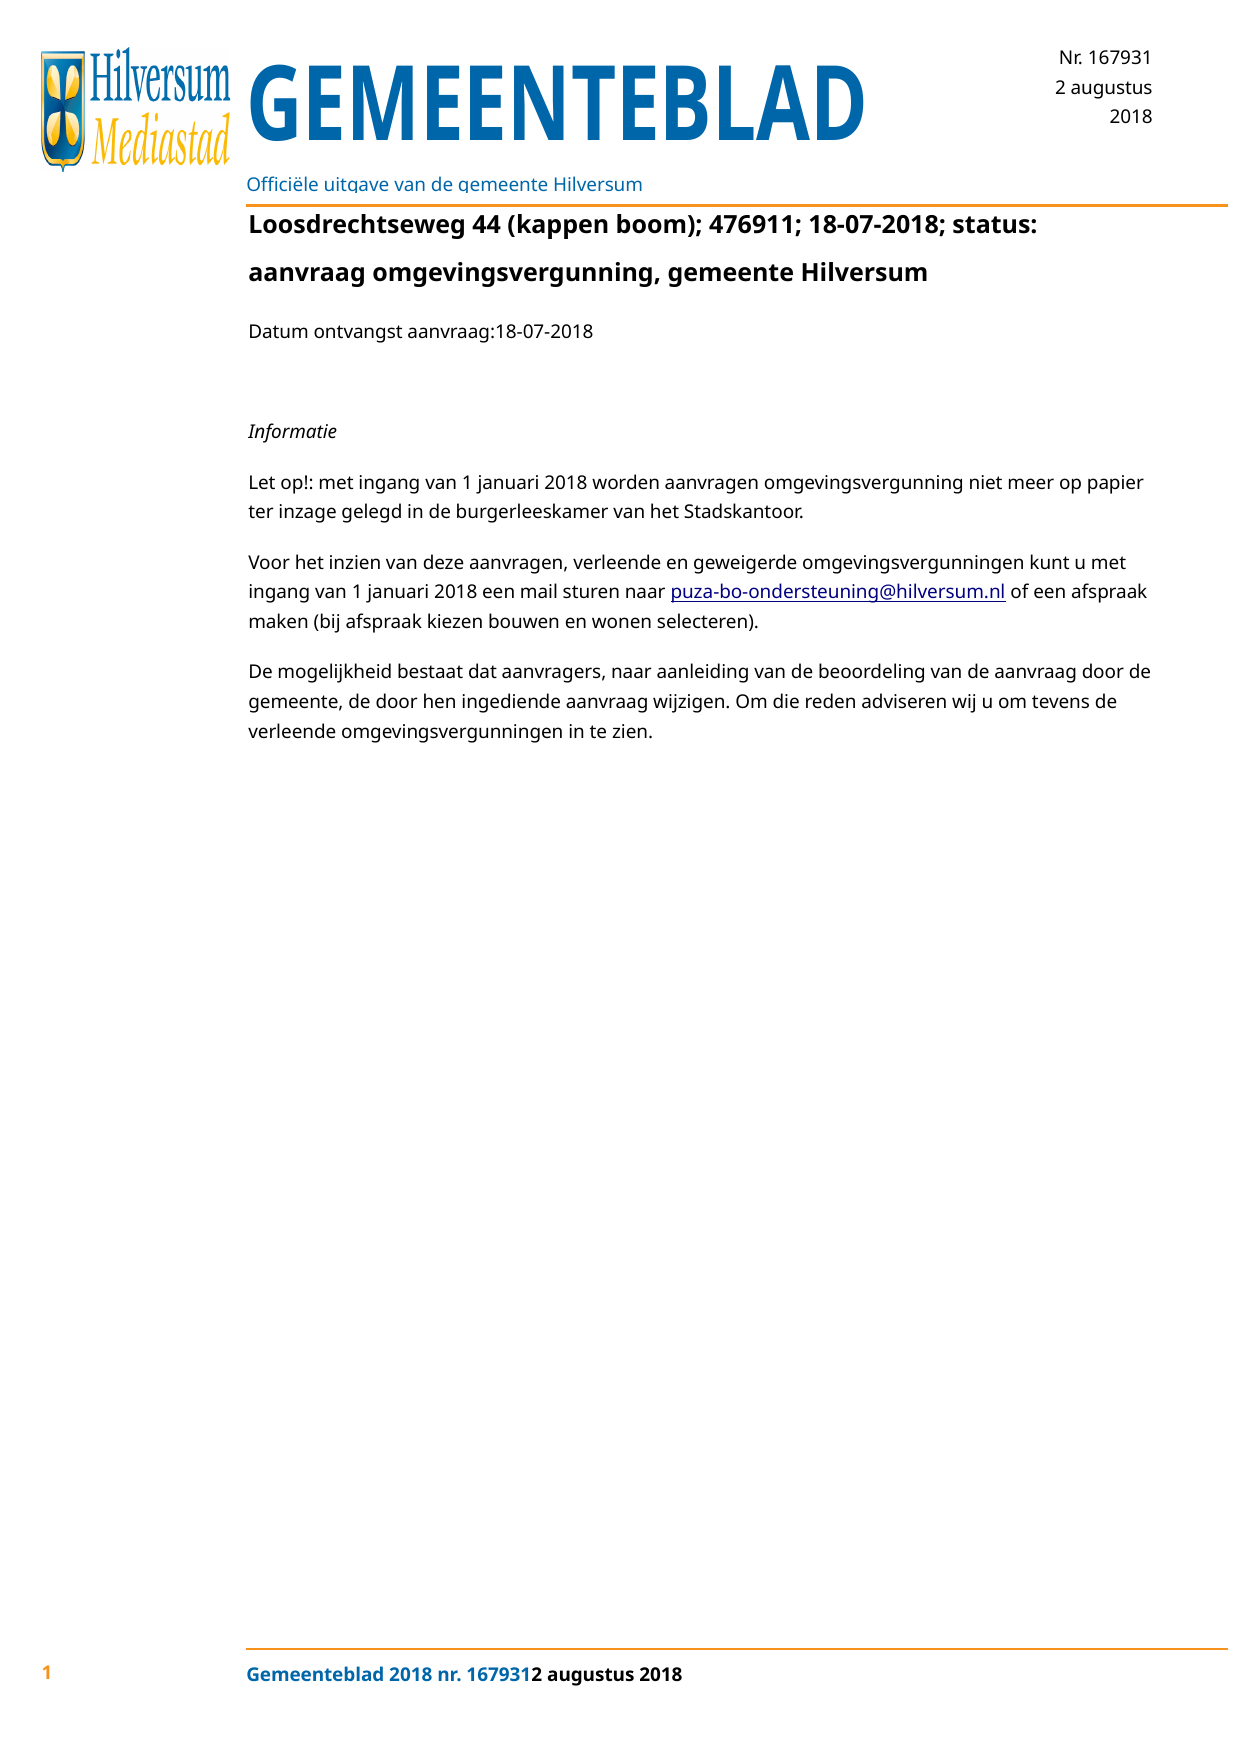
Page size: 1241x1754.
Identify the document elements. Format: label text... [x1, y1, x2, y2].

picture [41, 47, 231, 172]
text Datum ontvangst aanvraag:18-07-2018 [248, 318, 1152, 344]
text Loosdrechtseweg 44 (kappen boom); 476911; 18-07-2018; status: aanvraag omgevingsvergunning, gemeente Hilversum [248, 207, 1152, 288]
text Voor het inzien van deze aanvragen, verleende en geweigerde omgevingsvergunningen kunt u met ingang van 1 januari 2018 een mail sturen naar puza-bo-ondersteuning@hilversum.nl of een afspraak maken (bij afspraak kiezen bouwen en wonen selecteren). [248, 549, 1152, 634]
text De mogelijkheid bestaat dat aanvragers, naar aanleiding van de beoordeling van de aanvraag door de gemeente, de door hen ingediende aanvraag wijzigen. Om die reden adviseren wij u om tevens de verleende omgevingsvergunningen in te zien. [248, 659, 1152, 744]
text Let op!: met ingang van 1 januari 2018 worden aanvragen omgevingsvergunning niet meer op papier ter inzage gelegd in de burgerleeskamer van het Stadskantoor. [248, 469, 1152, 524]
text Informatie [248, 419, 1152, 444]
